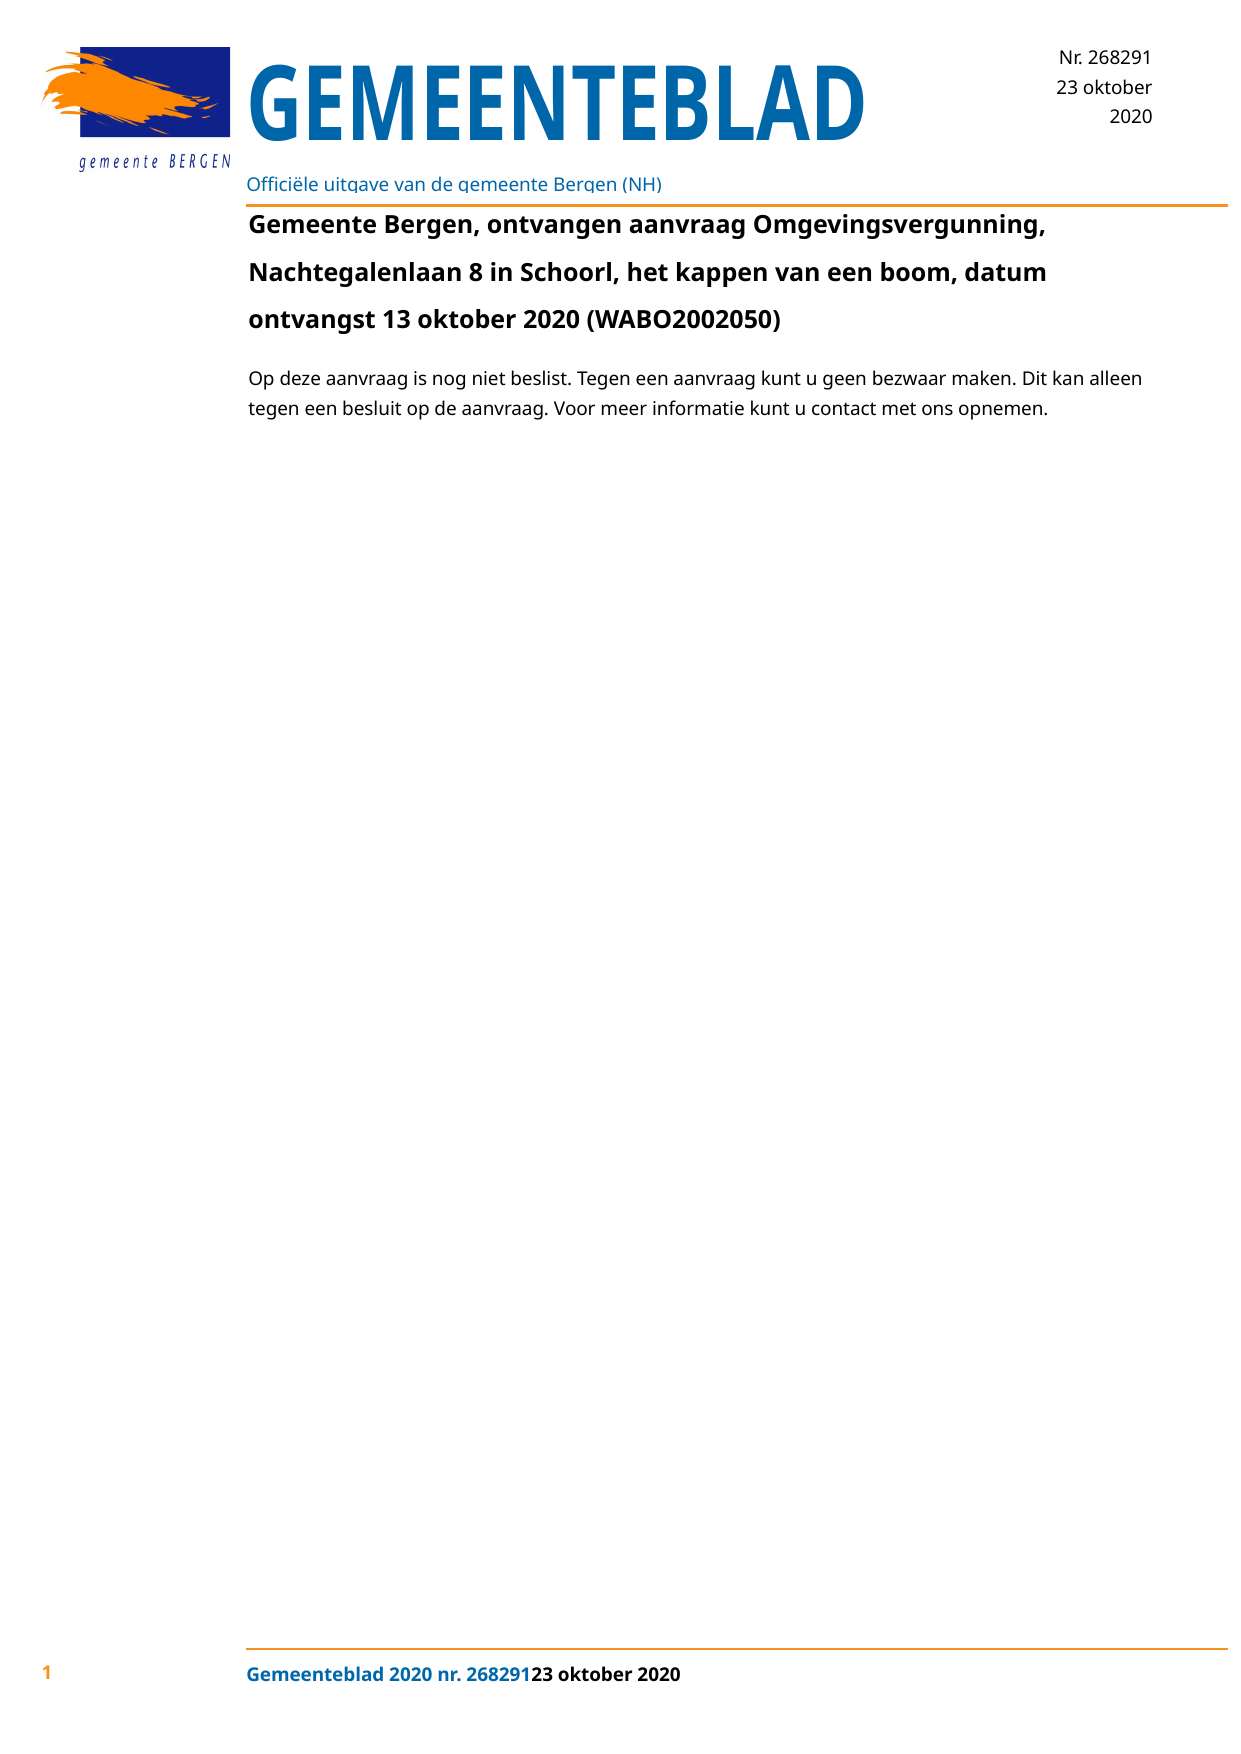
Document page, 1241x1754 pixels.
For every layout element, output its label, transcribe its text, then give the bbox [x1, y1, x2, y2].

picture [41, 47, 231, 172]
text Gemeente Bergen, ontvangen aanvraag Omgevingsvergunning, Nachtegalenlaan 8 in Schoorl, het kappen van een boom, datum ontvangst 13 oktober 2020 (WABO2002050) [248, 207, 1152, 336]
text Op deze aanvraag is nog niet beslist. Tegen een aanvraag kunt u geen bezwaar maken. Dit kan alleen tegen een besluit op de aanvraag. Voor meer informatie kunt u contact met ons opnemen. [248, 366, 1152, 421]
